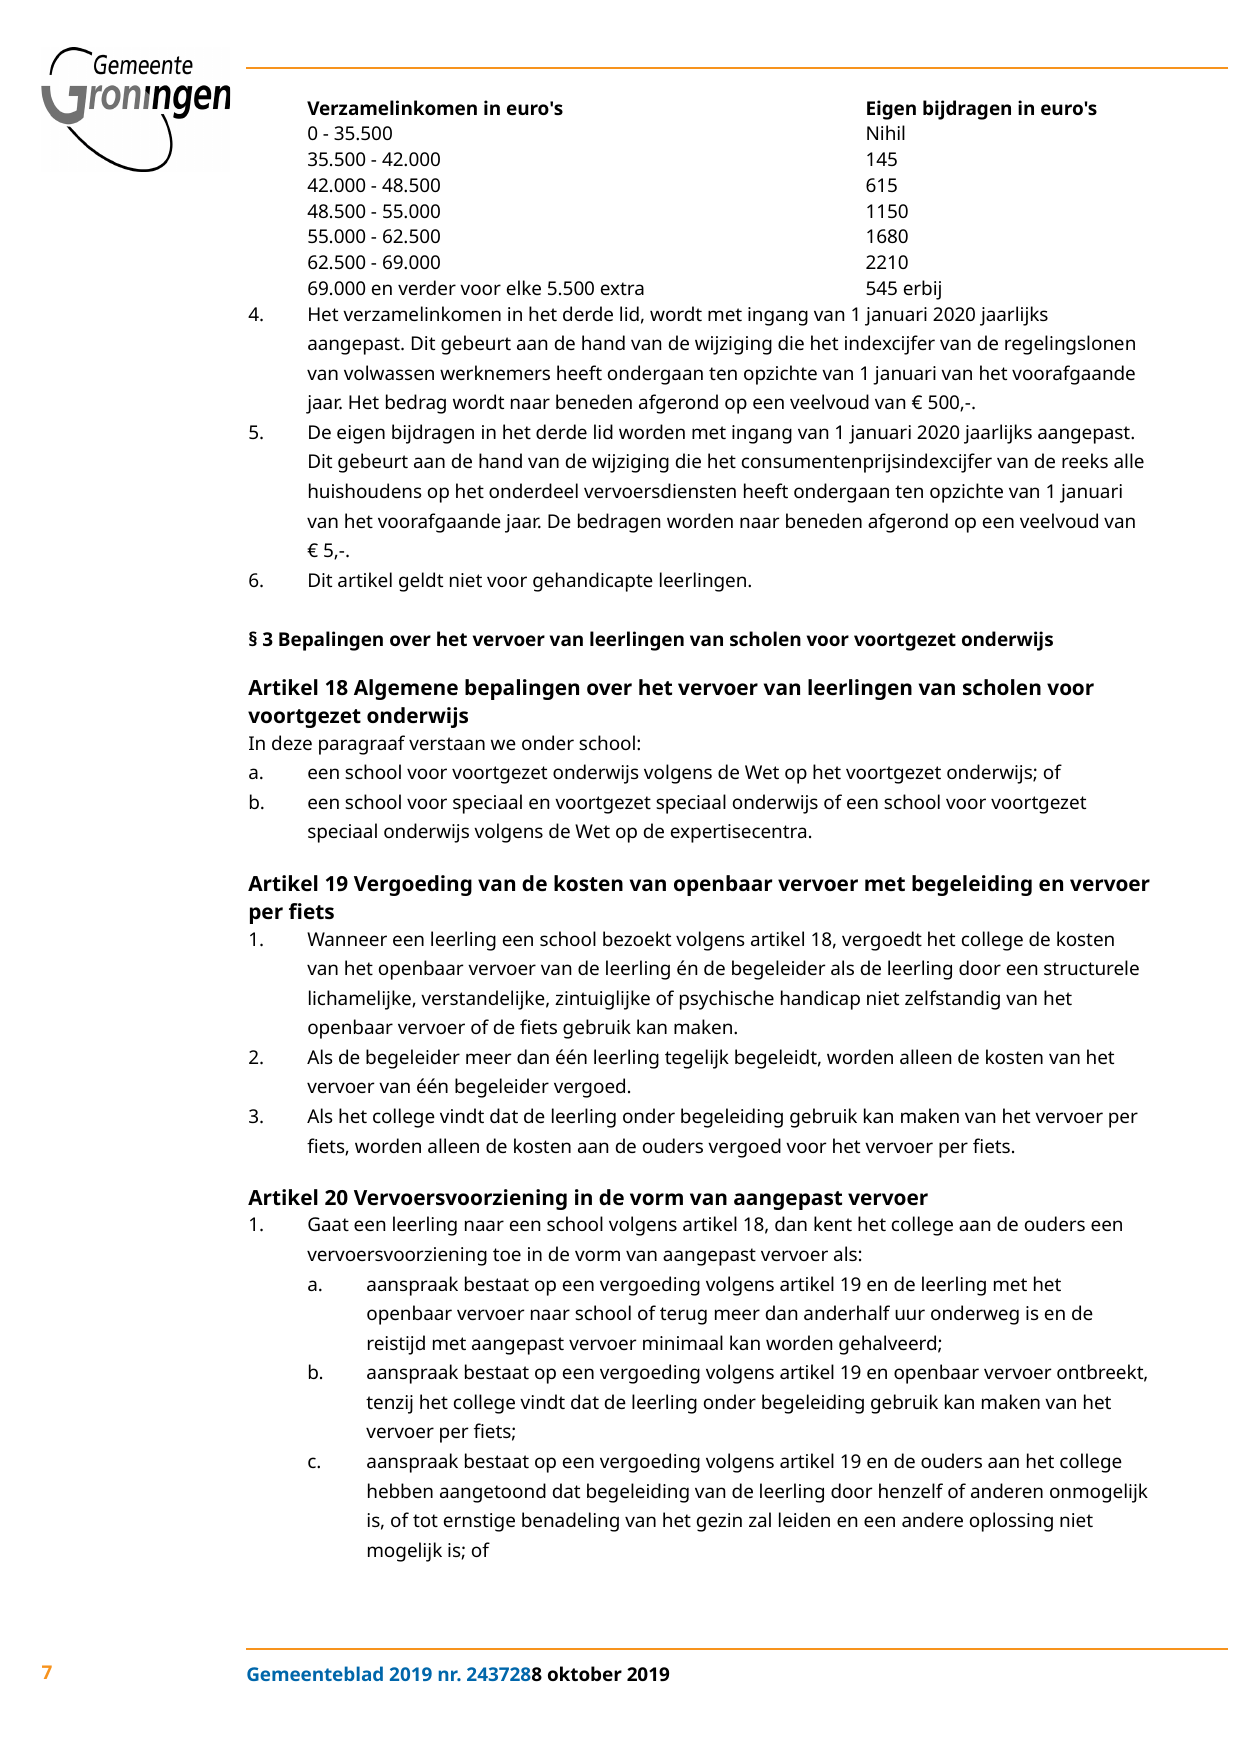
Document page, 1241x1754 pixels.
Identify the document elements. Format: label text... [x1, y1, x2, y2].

table_cell 69.000 en verder voor elke 5.500 extra [307, 275, 865, 301]
table_cell 1150 [865, 198, 1211, 223]
list Wanneer een leerling een school bezoekt volgens artikel 18, vergoedt het college de kosten van het openbaar vervoer van de leerling én de begeleider als de leerling door een structurele lichamelijke, verstandelijke, zintuiglijke of psychische handicap niet zelfstandig van het openbaar vervoer of de fiets gebruik kan maken. [248, 926, 1152, 1040]
table_cell Nihil [865, 121, 1211, 146]
table_cell 1680 [865, 224, 1211, 249]
table_cell 55.000 - 62.500 [307, 224, 865, 249]
table_cell 42.000 - 48.500 [307, 172, 865, 198]
list aanspraak bestaat op een vergoeding volgens artikel 19 en de ouders aan het college hebben aangetoond dat begeleiding van de leerling door henzelf of anderen onmogelijk is, of tot ernstige benadeling van het gezin zal leiden en een andere oplossing niet mogelijk is; of [307, 1448, 1152, 1563]
table_cell 615 [865, 172, 1211, 198]
text Artikel 19 Vergoeding van de kosten van openbaar vervoer met begeleiding en vervoer per fiets [248, 869, 1152, 926]
picture [41, 47, 231, 172]
list Dit artikel geldt niet voor gehandicapte leerlingen. [248, 567, 1152, 593]
table_cell 35.500 - 42.000 [307, 146, 865, 172]
list een school voor voortgezet onderwijs volgens de Wet op het voortgezet onderwijs; of [248, 759, 1152, 785]
text Artikel 20 Vervoersvoorziening in de vorm van aangepast vervoer [248, 1183, 1152, 1212]
list aanspraak bestaat op een vergoeding volgens artikel 19 en de leerling met het openbaar vervoer naar school of terug meer dan anderhalf uur onderweg is en de reistijd met aangepast vervoer minimaal kan worden gehalveerd; [307, 1271, 1152, 1356]
table_cell 48.500 - 55.000 [307, 198, 865, 223]
table_cell 2210 [865, 249, 1211, 275]
table_header Eigen bijdragen in euro's [865, 95, 1211, 121]
table_cell 545 erbij [865, 275, 1211, 301]
table_cell 0 - 35.500 [307, 121, 865, 146]
list een school voor speciaal en voortgezet speciaal onderwijs of een school voor voortgezet speciaal onderwijs volgens de Wet op de expertisecentra. [248, 789, 1152, 844]
text In deze paragraaf verstaan we onder school: [248, 730, 1152, 755]
text Artikel 18 Algemene bepalingen over het vervoer van leerlingen van scholen voor voortgezet onderwijs [248, 673, 1152, 730]
list Als de begeleider meer dan één leerling tegelijk begeleidt, worden alleen de kosten van het vervoer van één begeleider vergoed. [248, 1044, 1152, 1099]
list aanspraak bestaat op een vergoeding volgens artikel 19 en openbaar vervoer ontbreekt, tenzij het college vindt dat de leerling onder begeleiding gebruik kan maken van het vervoer per fiets; [307, 1359, 1152, 1444]
table_header Verzamelinkomen in euro's [307, 95, 865, 121]
text § 3 Bepalingen over het vervoer van leerlingen van scholen voor voortgezet onderwijs [248, 626, 1152, 652]
list Als het college vindt dat de leerling onder begeleiding gebruik kan maken van het vervoer per fiets, worden alleen de kosten aan de ouders vergoed voor het vervoer per fiets. [248, 1103, 1152, 1158]
list De eigen bijdragen in het derde lid worden met ingang van 1 januari 2020 jaarlijks aangepast. Dit gebeurt aan de hand van de wijziging die het consumentenprijsindexcijfer van de reeks alle huishoudens op het onderdeel vervoersdiensten heeft ondergaan ten opzichte van 1 januari van het voorafgaande jaar. De bedragen worden naar beneden afgerond op een veelvoud van € 5,-. [248, 419, 1152, 563]
list Het verzamelinkomen in het derde lid, wordt met ingang van 1 januari 2020 jaarlijks aangepast. Dit gebeurt aan de hand van de wijziging die het indexcijfer van de regelingslonen van volwassen werknemers heeft ondergaan ten opzichte van 1 januari van het voorafgaande jaar. Het bedrag wordt naar beneden afgerond op een veelvoud van € 500,-. [248, 301, 1152, 415]
table_cell 62.500 - 69.000 [307, 249, 865, 275]
table_cell 145 [865, 146, 1211, 172]
list Gaat een leerling naar een school volgens artikel 18, dan kent het college aan de ouders een vervoersvoorziening toe in de vorm van aangepast vervoer als: [248, 1212, 1152, 1267]
